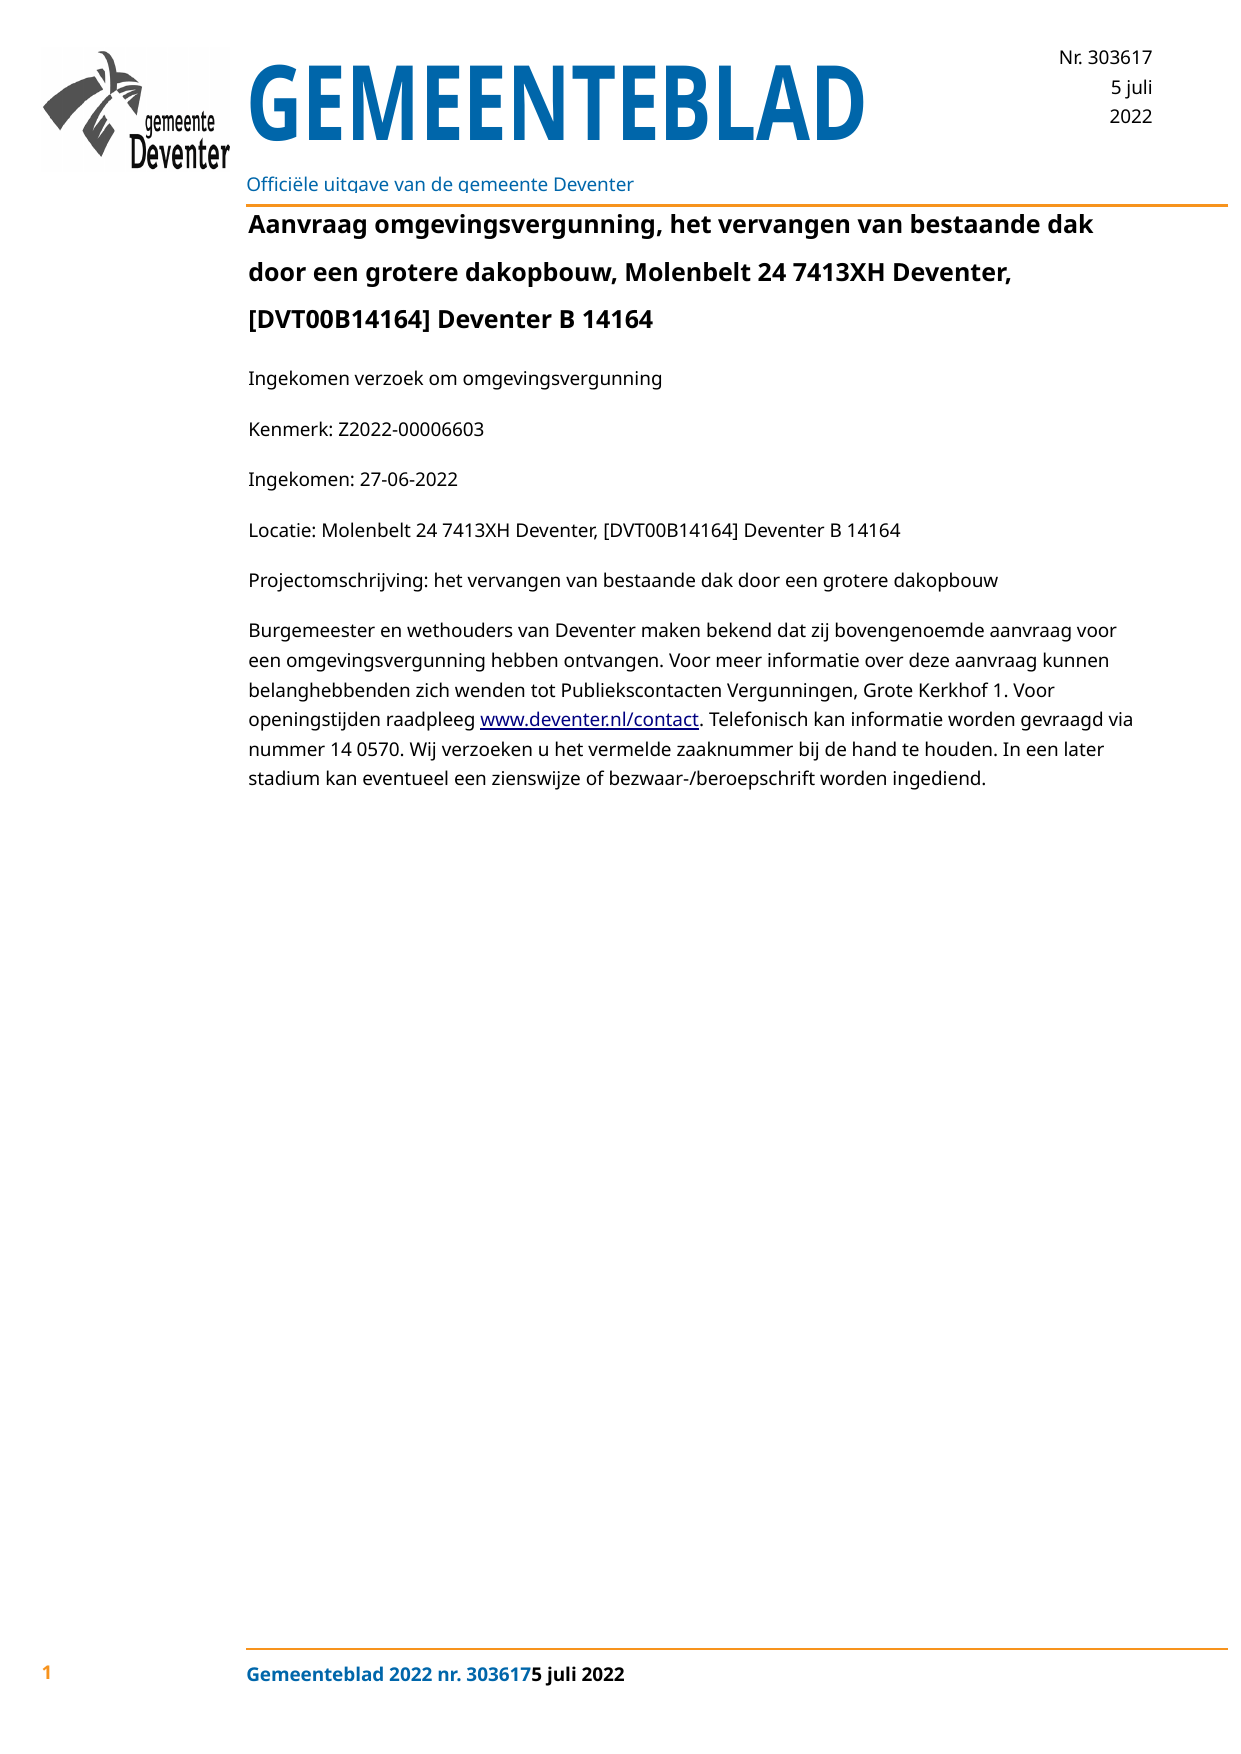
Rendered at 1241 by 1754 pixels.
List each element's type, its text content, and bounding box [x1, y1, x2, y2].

text Projectomschrijving: het vervangen van bestaande dak door een grotere dakopbouw [248, 567, 1152, 593]
picture [41, 47, 231, 172]
text Burgemeester en wethouders van Deventer maken bekend dat zij bovengenoemde aanvraag voor een omgevingsvergunning hebben ontvangen. Voor meer informatie over deze aanvraag kunnen belanghebbenden zich wenden tot Publiekscontacten Vergunningen, Grote Kerkhof 1. Voor openingstijden raadpleeg www.deventer.nl/contact. Telefonisch kan informatie worden gevraagd via nummer 14 0570. Wij verzoeken u het vermelde zaaknummer bij de hand te houden. In een later stadium kan eventueel een zienswijze of bezwaar-/beroepschrift worden ingediend. [248, 618, 1152, 791]
text Aanvraag omgevingsvergunning, het vervangen van bestaande dak door een grotere dakopbouw, Molenbelt 24 7413XH Deventer, [DVT00B14164] Deventer B 14164 [248, 207, 1152, 336]
text Ingekomen: 27-06-2022 [248, 466, 1152, 492]
text Kenmerk: Z2022-00006603 [248, 416, 1152, 442]
text Locatie: Molenbelt 24 7413XH Deventer, [DVT00B14164] Deventer B 14164 [248, 517, 1152, 542]
text Ingekomen verzoek om omgevingsvergunning [248, 366, 1152, 391]
